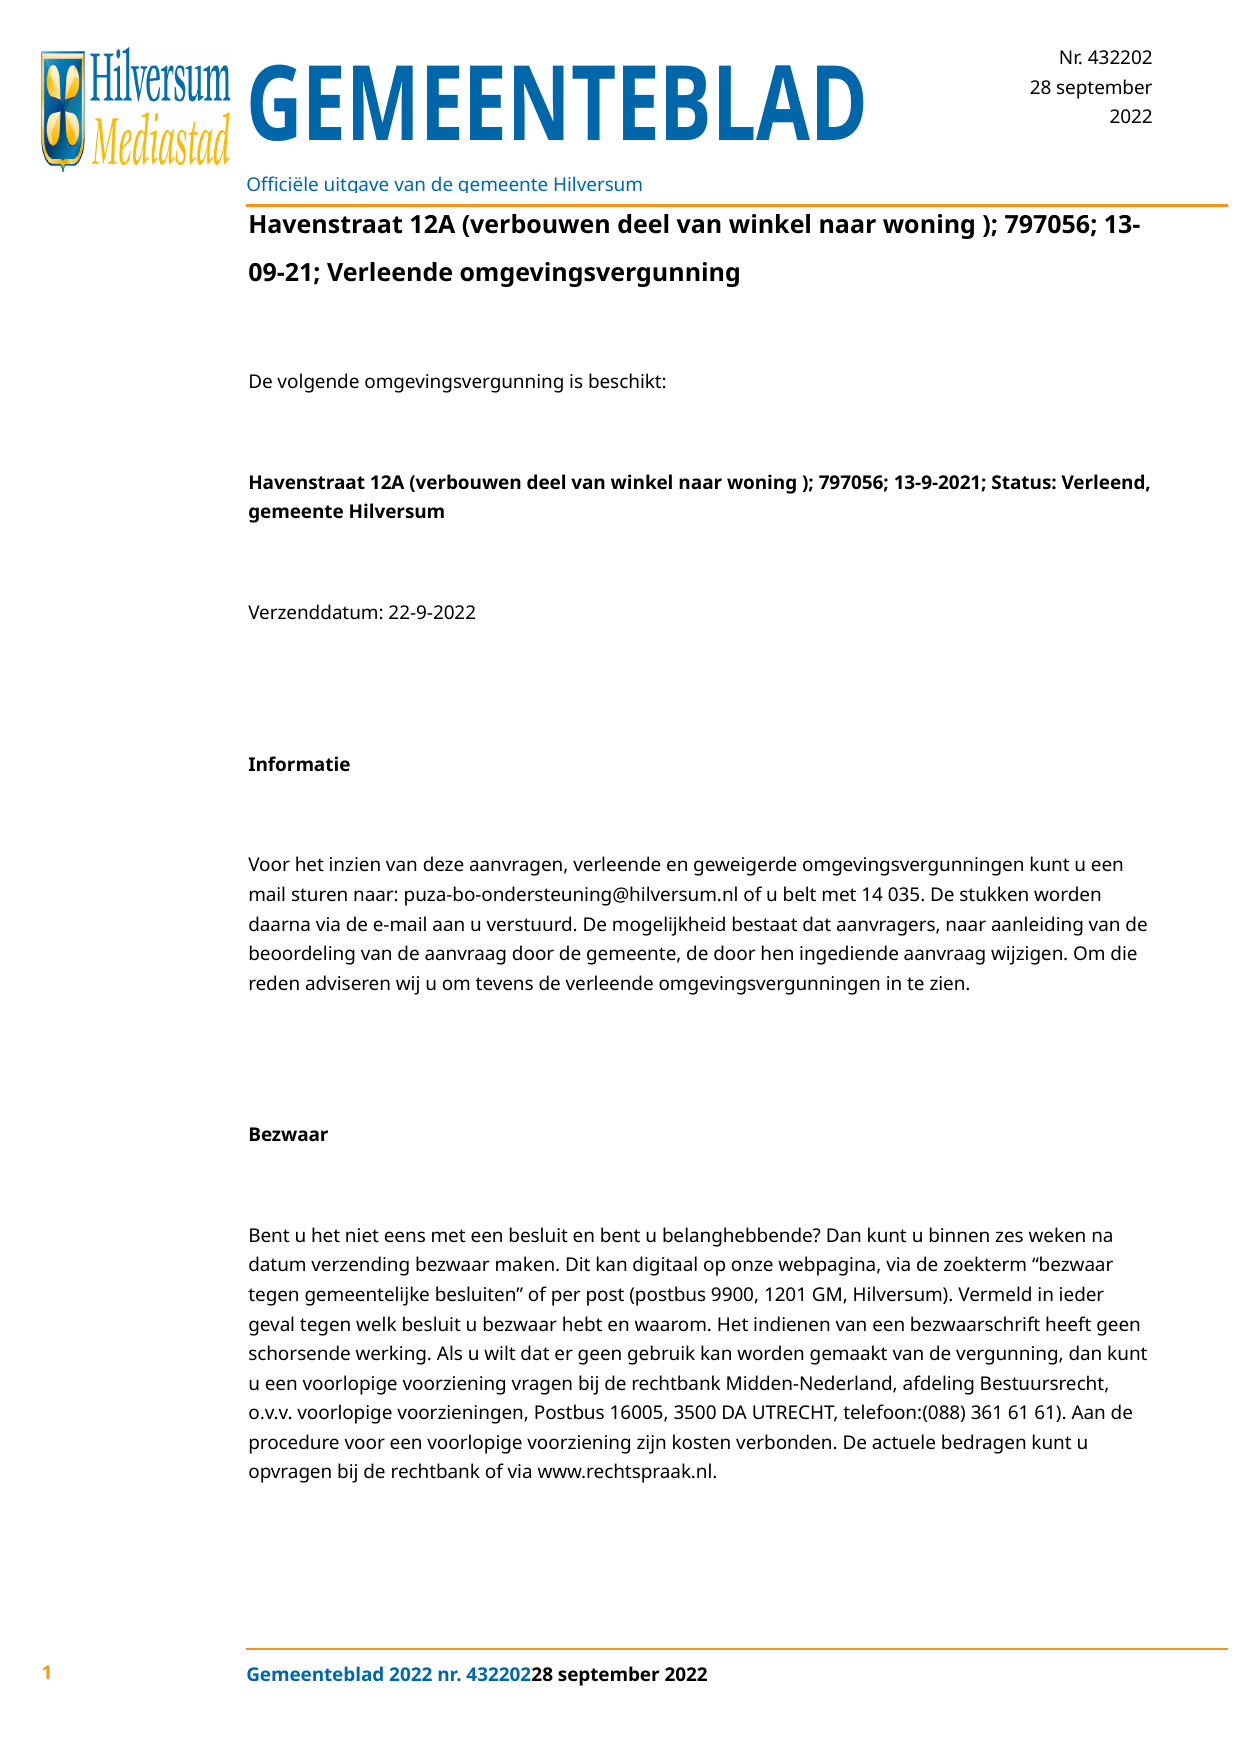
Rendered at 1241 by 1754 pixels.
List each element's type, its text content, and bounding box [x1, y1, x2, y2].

text Voor het inzien van deze aanvragen, verleende en geweigerde omgevingsvergunningen kunt u een mail sturen naar: puza-bo-ondersteuning@hilversum.nl of u belt met 14 035. De stukken worden daarna via de e-mail aan u verstuurd. De mogelijkheid bestaat dat aanvragers, naar aanleiding van de beoordeling van de aanvraag door de gemeente, de door hen ingediende aanvraag wijzigen. Om die reden adviseren wij u om tevens de verleende omgevingsvergunningen in te zien. [248, 852, 1152, 996]
text Informatie [248, 751, 1152, 777]
text Bezwaar [248, 1121, 1152, 1147]
text Verzenddatum: 22-9-2022 [248, 599, 1152, 625]
text Bent u het niet eens met een besluit en bent u belanghebbende? Dan kunt u binnen zes weken na datum verzending bezwaar maken. Dit kan digitaal op onze webpagina, via de zoekterm “bezwaar tegen gemeentelijke besluiten” of per post (postbus 9900, 1201 GM, Hilversum). Vermeld in ieder geval tegen welk besluit u bezwaar hebt en waarom. Het indienen van een bezwaarschrift heeft geen schorsende werking. Als u wilt dat er geen gebruik kan worden gemaakt van de vergunning, dan kunt u een voorlopige voorziening vragen bij de rechtbank Midden-Nederland, afdeling Bestuursrecht, o.v.v. voorlopige voorzieningen, Postbus 16005, 3500 DA UTRECHT, telefoon:(088) 361 61 61). Aan de procedure voor een voorlopige voorziening zijn kosten verbonden. De actuele bedragen kunt u opvragen bij de rechtbank of via www.rechtspraak.nl. [248, 1222, 1152, 1484]
text De volgende omgevingsvergunning is beschikt: [248, 368, 1152, 394]
picture [41, 47, 231, 172]
text Havenstraat 12A (verbouwen deel van winkel naar woning ); 797056; 13-9-2021; Status: Verleend, gemeente Hilversum [248, 469, 1152, 524]
text Havenstraat 12A (verbouwen deel van winkel naar woning ); 797056; 13-09-21; Verleende omgevingsvergunning [248, 207, 1152, 288]
